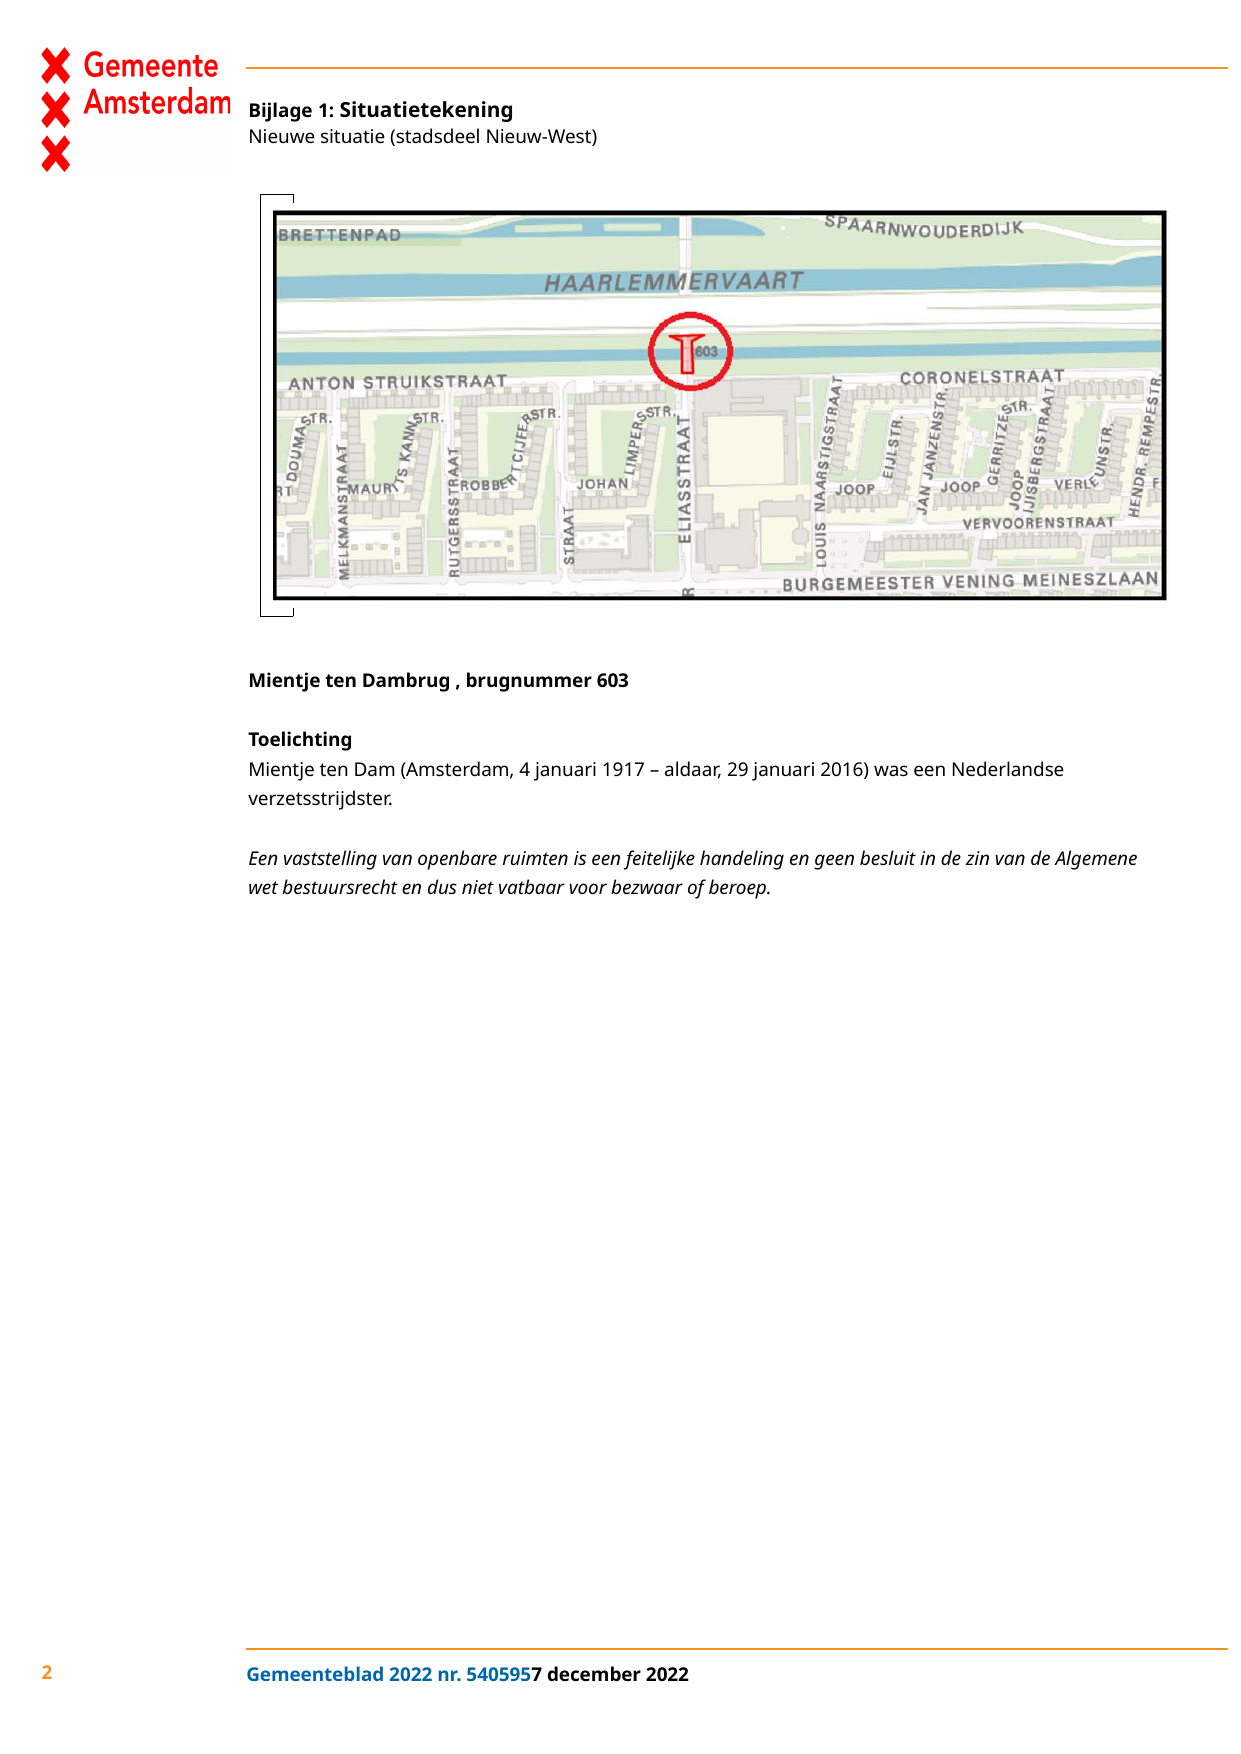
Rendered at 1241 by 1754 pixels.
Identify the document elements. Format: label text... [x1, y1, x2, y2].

text Mientje ten Dam (Amsterdam, 4 januari 1917 – aldaar, 29 januari 2016) was een Nederlandse verzetsstrijdster. [248, 756, 1152, 811]
text Een vaststelling van openbare ruimten is een feitelijke handeling en geen besluit in de zin van de Algemene wet bestuursrecht en dus niet vatbaar voor bezwaar of beroep. [248, 845, 1152, 900]
text Mientje ten Dambrug , brugnummer 603 [248, 667, 1152, 693]
picture [41, 47, 231, 172]
text Toelichting [248, 726, 1152, 752]
text Nieuwe situatie (stadsdeel Nieuw-West) [248, 123, 1152, 149]
picture [268, 203, 1173, 608]
text Bijlage 1: Situatietekening [248, 95, 1152, 123]
